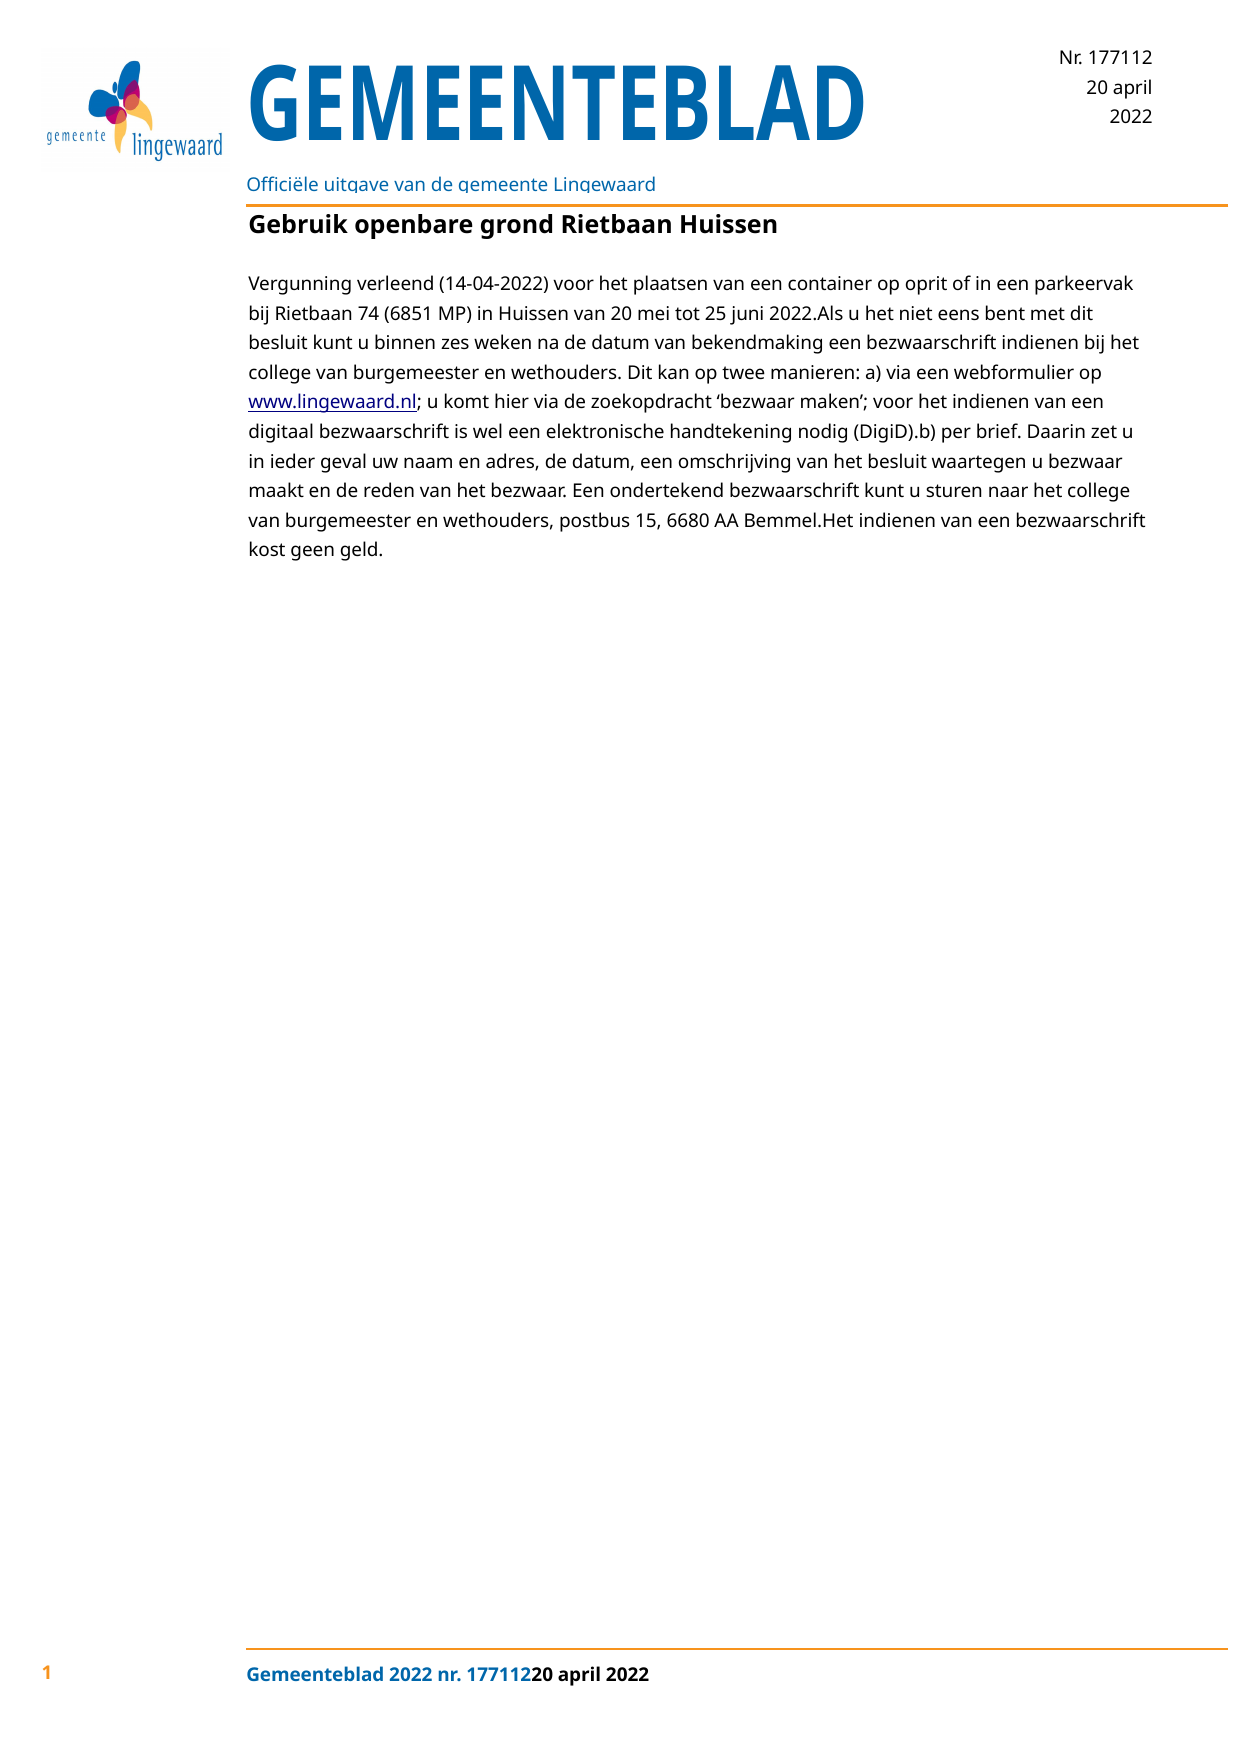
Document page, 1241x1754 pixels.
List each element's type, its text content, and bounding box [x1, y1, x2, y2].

picture [41, 47, 231, 172]
text Gebruik openbare grond Rietbaan Huissen [248, 207, 1152, 241]
text Vergunning verleend (14-04-2022) voor het plaatsen van een container op oprit of in een parkeervak bij Rietbaan 74 (6851 MP) in Huissen van 20 mei tot 25 juni 2022.Als u het niet eens bent met dit besluit kunt u binnen zes weken na de datum van bekendmaking een bezwaarschrift indienen bij het college van burgemeester en wethouders. Dit kan op twee manieren: a) via een webformulier op www.lingewaard.nl; u komt hier via de zoekopdracht ‘bezwaar maken’; voor het indienen van een digitaal bezwaarschrift is wel een elektronische handtekening nodig (DigiD).b) per brief. Daarin zet u in ieder geval uw naam en adres, de datum, een omschrijving van het besluit waartegen u bezwaar maakt en de reden van het bezwaar. Een ondertekend bezwaarschrift kunt u sturen naar het college van burgemeester en wethouders, postbus 15, 6680 AA Bemmel.Het indienen van een bezwaarschrift kost geen geld. [248, 270, 1152, 562]
